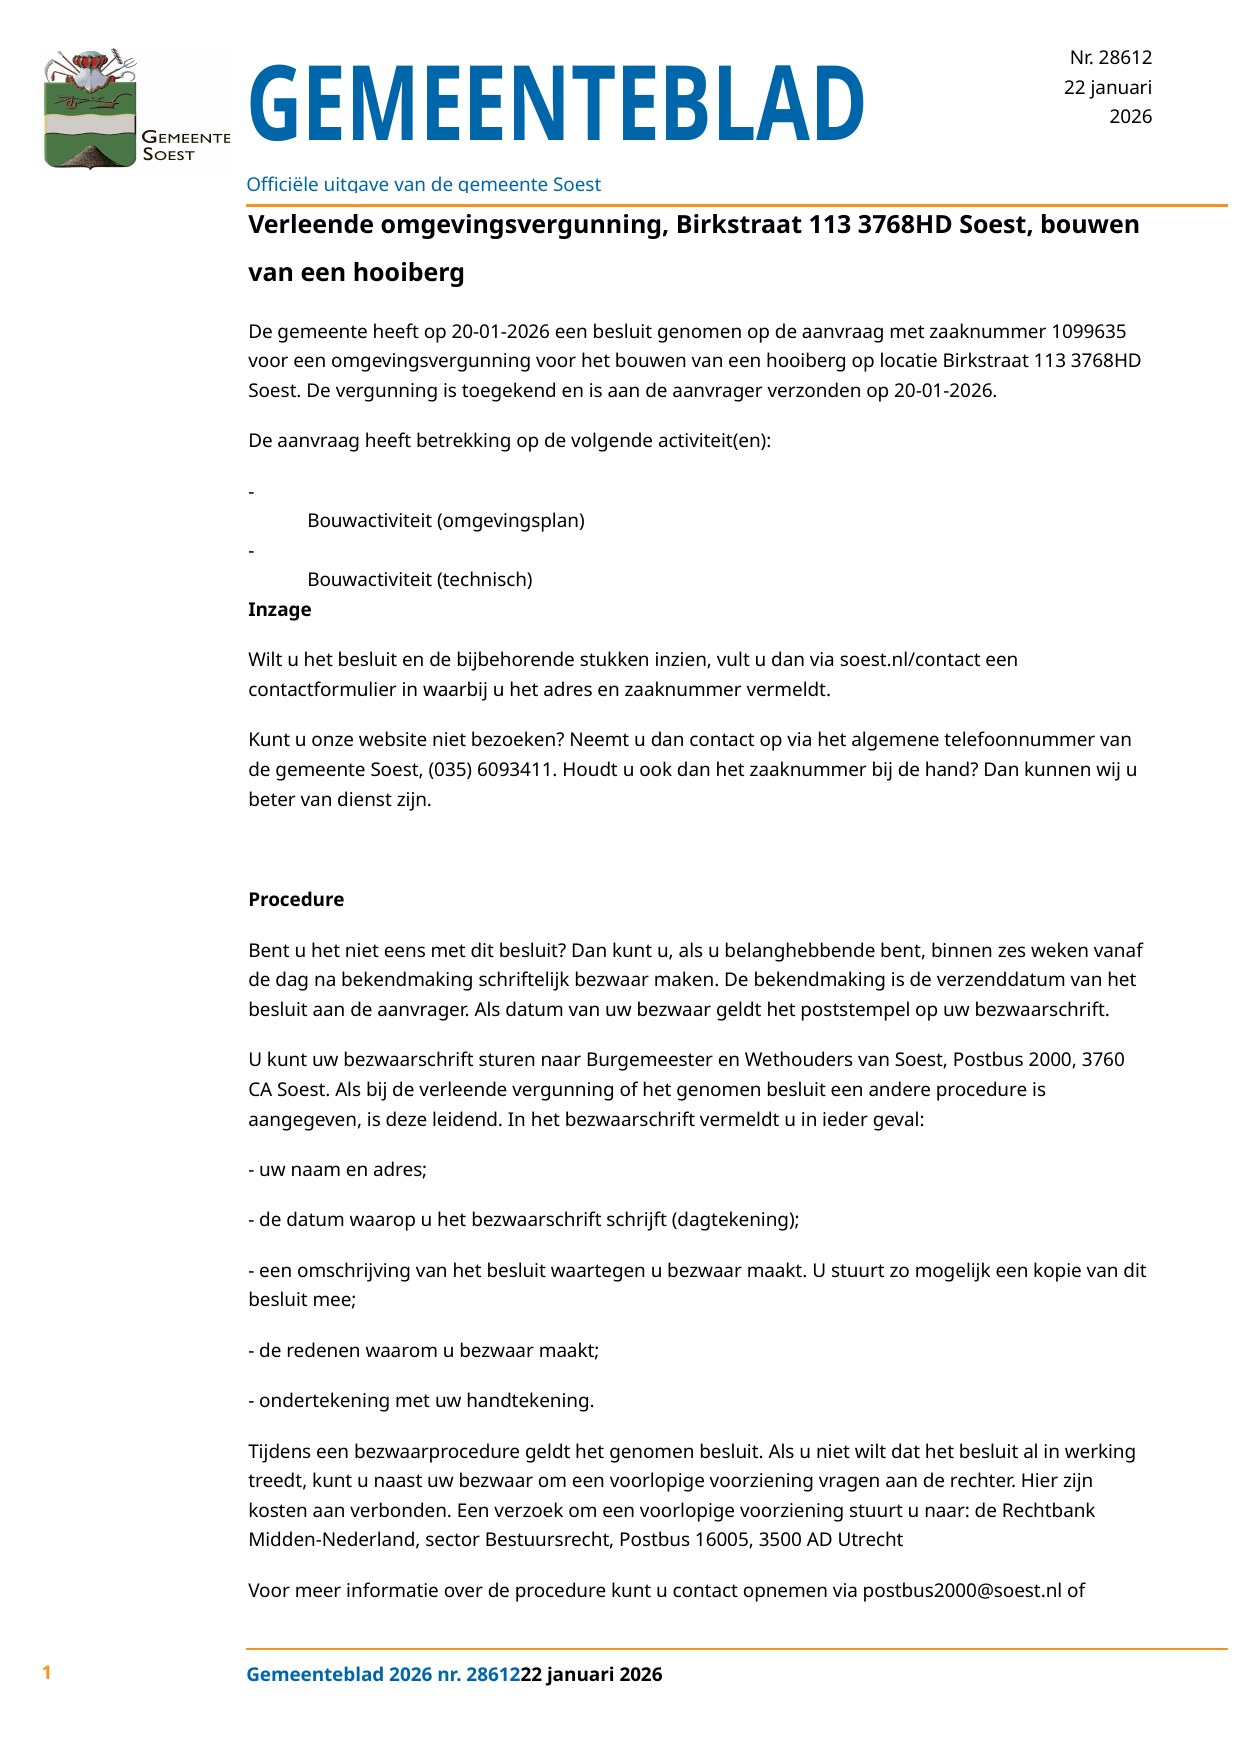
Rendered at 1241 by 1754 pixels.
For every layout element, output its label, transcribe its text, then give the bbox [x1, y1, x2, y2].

text - uw naam en adres; [248, 1156, 1152, 1182]
text - ondertekening met uw handtekening. [248, 1387, 1152, 1413]
text Kunt u onze website niet bezoeken? Neemt u dan contact op via het algemene telefoonnummer van de gemeente Soest, (035) 6093411. Houdt u ook dan het zaaknummer bij de hand? Dan kunnen wij u beter van dienst zijn. [248, 727, 1152, 812]
text Procedure [248, 887, 1152, 912]
text Voor meer informatie over de procedure kunt u contact opnemen via postbus2000@soest.nl of [248, 1577, 1152, 1603]
text Wilt u het besluit en de bijbehorende stukken inzien, vult u dan via soest.nl/contact een contactformulier in waarbij u het adres en zaaknummer vermeldt. [248, 647, 1152, 702]
text U kunt uw bezwaarschrift sturen naar Burgemeester en Wethouders van Soest, Postbus 2000, 3760 CA Soest. Als bij de verleende vergunning of het genomen besluit een andere procedure is aangegeven, is deze leidend. In het bezwaarschrift vermeldt u in ieder geval: [248, 1047, 1152, 1132]
text De gemeente heeft op 20-01-2026 een besluit genomen op de aanvraag met zaaknummer 1099635 voor een omgevingsvergunning voor het bouwen van een hooiberg op locatie Birkstraat 113 3768HD Soest. De vergunning is toegekend en is aan de aanvrager verzonden op 20-01-2026. [248, 318, 1152, 403]
text De aanvraag heeft betrekking op de volgende activiteit(en): [248, 427, 1152, 453]
text Inzage [248, 596, 1152, 622]
text Bent u het niet eens met dit besluit? Dan kunt u, als u belanghebbende bent, binnen zes weken vanaf de dag na bekendmaking schriftelijk bezwaar maken. De bekendmaking is de verzenddatum van het besluit aan de aanvrager. Als datum van uw bezwaar geldt het poststempel op uw bezwaarschrift. [248, 937, 1152, 1022]
text - de redenen waarom u bezwaar maakt; [248, 1337, 1152, 1363]
list Bouwactiviteit (omgevingsplan) [248, 507, 1152, 533]
list Bouwactiviteit (technisch) [248, 567, 1152, 592]
text Tijdens een bezwaarprocedure geldt het genomen besluit. Als u niet wilt dat het besluit al in werking treedt, kunt u naast uw bezwaar om een voorlopige voorziening vragen aan de rechter. Hier zijn kosten aan verbonden. Een verzoek om een voorlopige voorziening stuurt u naar: de Rechtbank Midden-Nederland, sector Bestuursrecht, Postbus 16005, 3500 AD Utrecht [248, 1438, 1152, 1552]
text - een omschrijving van het besluit waartegen u bezwaar maakt. U stuurt zo mogelijk een kopie van dit besluit mee; [248, 1257, 1152, 1312]
text Verleende omgevingsvergunning, Birkstraat 113 3768HD Soest, bouwen van een hooiberg [248, 207, 1152, 288]
picture [41, 47, 231, 172]
text - de datum waarop u het bezwaarschrift schrijft (dagtekening); [248, 1207, 1152, 1232]
